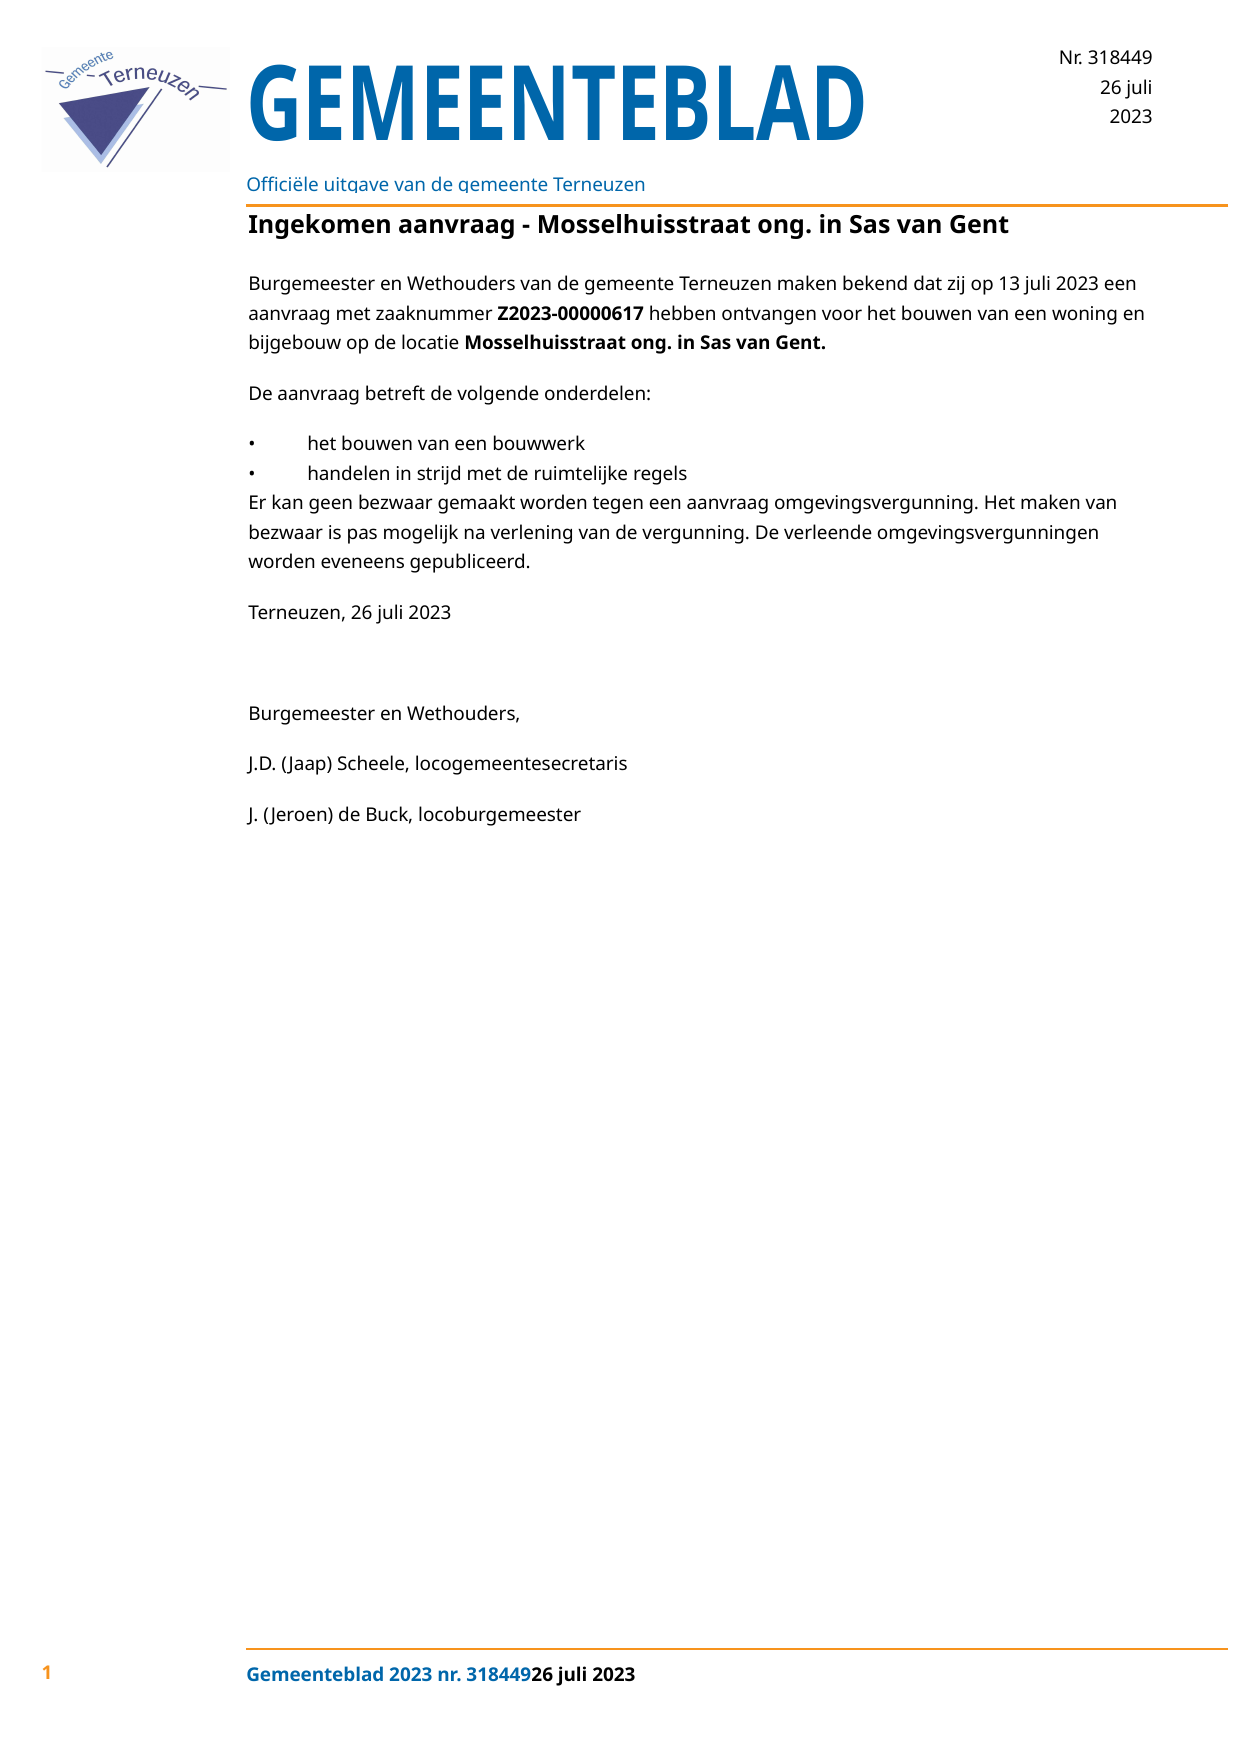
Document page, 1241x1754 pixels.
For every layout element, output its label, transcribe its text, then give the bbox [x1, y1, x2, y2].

text Terneuzen, 26 juli 2023 [248, 599, 1152, 625]
text Burgemeester en Wethouders van de gemeente Terneuzen maken bekend dat zij op 13 juli 2023 een aanvraag met zaaknummer Z2023-00000617 hebben ontvangen voor het bouwen van een woning en bijgebouw op de locatie Mosselhuisstraat ong. in Sas van Gent. [248, 270, 1152, 355]
text De aanvraag betreft de volgende onderdelen: [248, 380, 1152, 406]
text J.D. (Jaap) Scheele, locogemeentesecretaris [248, 750, 1152, 776]
text Burgemeester en Wethouders, [248, 700, 1152, 726]
list handelen in strijd met de ruimtelijke regels [248, 460, 1152, 486]
text Ingekomen aanvraag - Mosselhuisstraat ong. in Sas van Gent [248, 207, 1152, 241]
picture [41, 47, 231, 172]
list het bouwen van een bouwwerk [248, 430, 1152, 456]
text J. (Jeroen) de Buck, locoburgemeester [248, 801, 1152, 826]
text Er kan geen bezwaar gemaakt worden tegen een aanvraag omgevingsvergunning. Het maken van bezwaar is pas mogelijk na verlening van de vergunning. De verleende omgevingsvergunningen worden eveneens gepubliceerd. [248, 489, 1152, 574]
